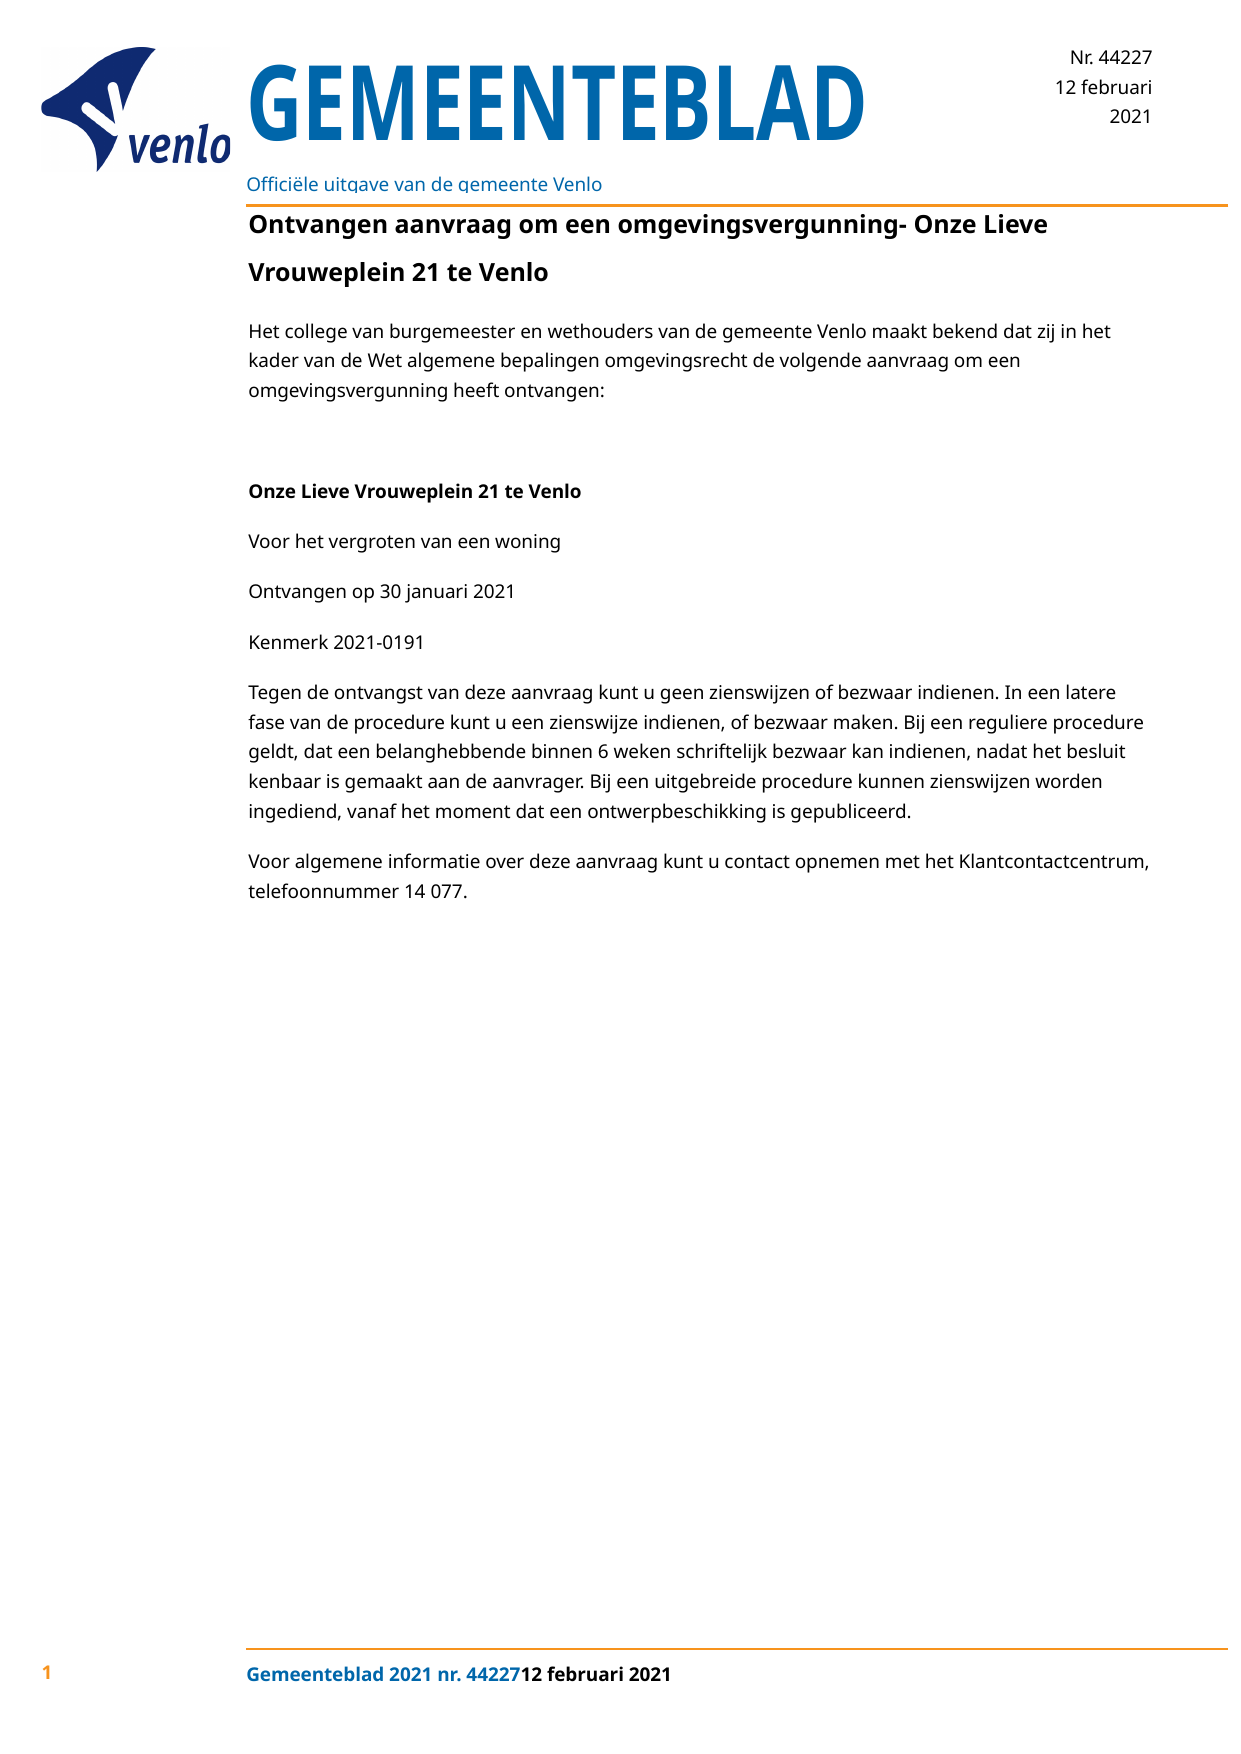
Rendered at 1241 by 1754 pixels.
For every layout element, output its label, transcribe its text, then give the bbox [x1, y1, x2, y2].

picture [41, 47, 231, 172]
text Voor het vergroten van een woning [248, 528, 1152, 554]
text Het college van burgemeester en wethouders van de gemeente Venlo maakt bekend dat zij in het kader van de Wet algemene bepalingen omgevingsrecht de volgende aanvraag om een omgevingsvergunning heeft ontvangen: [248, 318, 1152, 403]
text Onze Lieve Vrouweplein 21 te Venlo [248, 478, 1152, 504]
text Voor algemene informatie over deze aanvraag kunt u contact opnemen met het Klantcontactcentrum, telefoonnummer 14 077. [248, 848, 1152, 904]
text Ontvangen aanvraag om een omgevingsvergunning- Onze Lieve Vrouweplein 21 te Venlo [248, 207, 1152, 288]
text Tegen de ontvangst van deze aanvraag kunt u geen zienswijzen of bezwaar indienen. In een latere fase van de procedure kunt u een zienswijze indienen, of bezwaar maken. Bij een reguliere procedure geldt, dat een belanghebbende binnen 6 weken schriftelijk bezwaar kan indienen, nadat het besluit kenbaar is gemaakt aan de aanvrager. Bij een uitgebreide procedure kunnen zienswijzen worden ingediend, vanaf het moment dat een ontwerpbeschikking is gepubliceerd. [248, 679, 1152, 824]
text Ontvangen op 30 januari 2021 [248, 579, 1152, 604]
text Kenmerk 2021-0191 [248, 629, 1152, 655]
